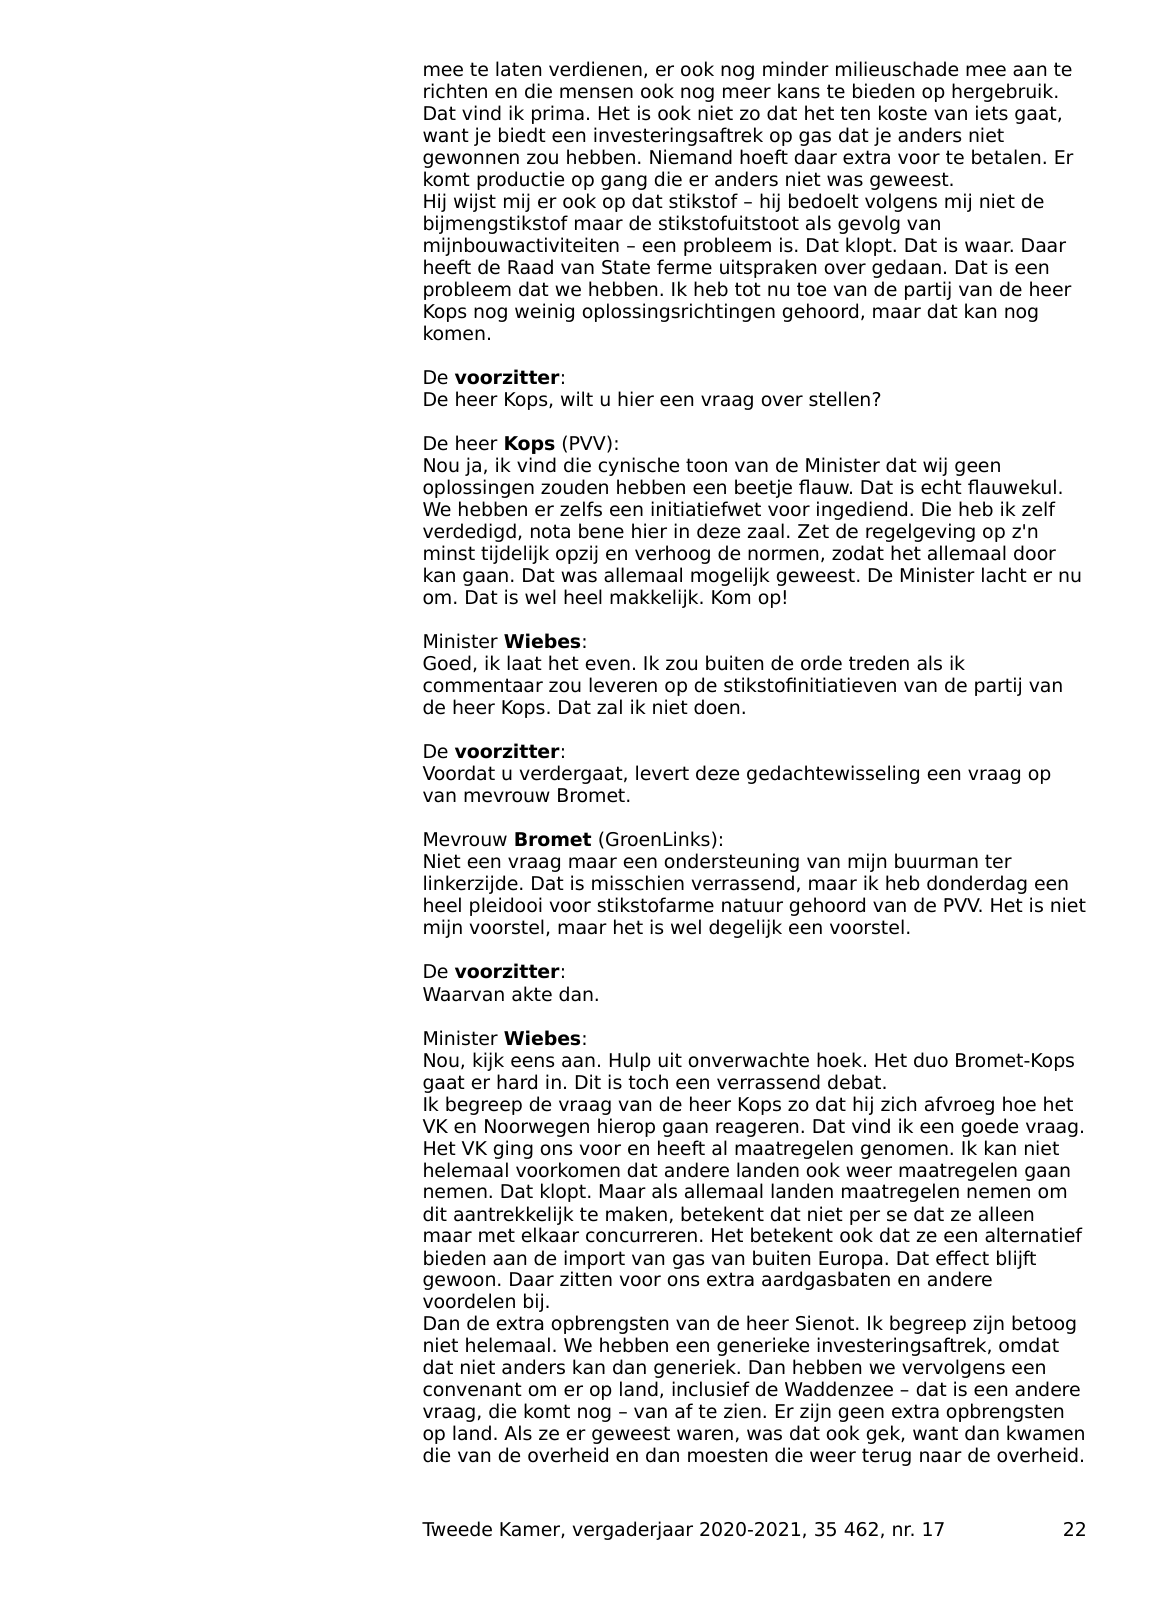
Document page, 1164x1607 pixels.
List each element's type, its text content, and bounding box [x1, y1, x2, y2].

text Waarvan akte dan. [422, 983, 1087, 1005]
text Minister Wiebes: [422, 1028, 1087, 1049]
text Mevrouw Bromet (GroenLinks): [422, 829, 1087, 851]
text De voorzitter: [422, 741, 1087, 763]
text De voorzitter: [422, 961, 1087, 983]
text mee te laten verdienen, er ook nog minder milieuschade mee aan te richten en die mensen ook nog meer kans te bieden op hergebruik. Dat vind ik prima. Het is ook niet zo dat het ten koste van iets gaat, want je biedt een investeringsaftrek op gas dat je anders niet gewonnen zou hebben. Niemand hoeft daar extra voor te betalen. Er komt productie op gang die er anders niet was geweest. [422, 59, 1087, 191]
text Nou ja, ik vind die cynische toon van de Minister dat wij geen oplossingen zouden hebben een beetje flauw. Dat is echt flauwekul. We hebben er zelfs een initiatiefwet voor ingediend. Die heb ik zelf verdedigd, nota bene hier in deze zaal. Zet de regelgeving op z'n minst tijdelijk opzij en verhoog de normen, zodat het allemaal door kan gaan. Dat was allemaal mogelijk geweest. De Minister lacht er nu om. Dat is wel heel makkelijk. Kom op! [422, 455, 1087, 609]
text Niet een vraag maar een ondersteuning van mijn buurman ter linkerzijde. Dat is misschien verrassend, maar ik heb donderdag een heel pleidooi voor stikstofarme natuur gehoord van de PVV. Het is niet mijn voorstel, maar het is wel degelijk een voorstel. [422, 851, 1087, 939]
text Minister Wiebes: [422, 631, 1087, 653]
text De heer Kops, wilt u hier een vraag over stellen? [422, 389, 1087, 411]
text Nou, kijk eens aan. Hulp uit onverwachte hoek. Het duo Bromet-Kops gaat er hard in. Dit is toch een verrassend debat. [422, 1049, 1087, 1093]
text Hij wijst mij er ook op dat stikstof – hij bedoelt volgens mij niet de bijmengstikstof maar de stikstofuitstoot als gevolg van mijnbouwactiviteiten – een probleem is. Dat klopt. Dat is waar. Daar heeft de Raad van State ferme uitspraken over gedaan. Dat is een probleem dat we hebben. Ik heb tot nu toe van de partij van de heer Kops nog weinig oplossingsrichtingen gehoord, maar dat kan nog komen. [422, 191, 1087, 345]
text De heer Kops (PVV): [422, 433, 1087, 455]
text Voordat u verdergaat, levert deze gedachtewisseling een vraag op van mevrouw Bromet. [422, 763, 1087, 807]
text Dan de extra opbrengsten van de heer Sienot. Ik begreep zijn betoog niet helemaal. We hebben een generieke investeringsaftrek, omdat dat niet anders kan dan generiek. Dan hebben we vervolgens een convenant om er op land, inclusief de Waddenzee – dat is een andere vraag, die komt nog – van af te zien. Er zijn geen extra opbrengsten op land. Als ze er geweest waren, was dat ook gek, want dan kwamen die van de overheid en dan moesten die weer terug naar de overheid. [422, 1313, 1087, 1467]
text Goed, ik laat het even. Ik zou buiten de orde treden als ik commentaar zou leveren op de stikstofinitiatieven van de partij van de heer Kops. Dat zal ik niet doen. [422, 653, 1087, 719]
text De voorzitter: [422, 367, 1087, 389]
text Ik begreep de vraag van de heer Kops zo dat hij zich afvroeg hoe het VK en Noorwegen hierop gaan reageren. Dat vind ik een goede vraag. Het VK ging ons voor en heeft al maatregelen genomen. Ik kan niet helemaal voorkomen dat andere landen ook weer maatregelen gaan nemen. Dat klopt. Maar als allemaal landen maatregelen nemen om dit aantrekkelijk te maken, betekent dat niet per se dat ze alleen maar met elkaar concurreren. Het betekent ook dat ze een alternatief bieden aan de import van gas van buiten Europa. Dat effect blijft gewoon. Daar zitten voor ons extra aardgasbaten en andere voordelen bij. [422, 1093, 1087, 1313]
